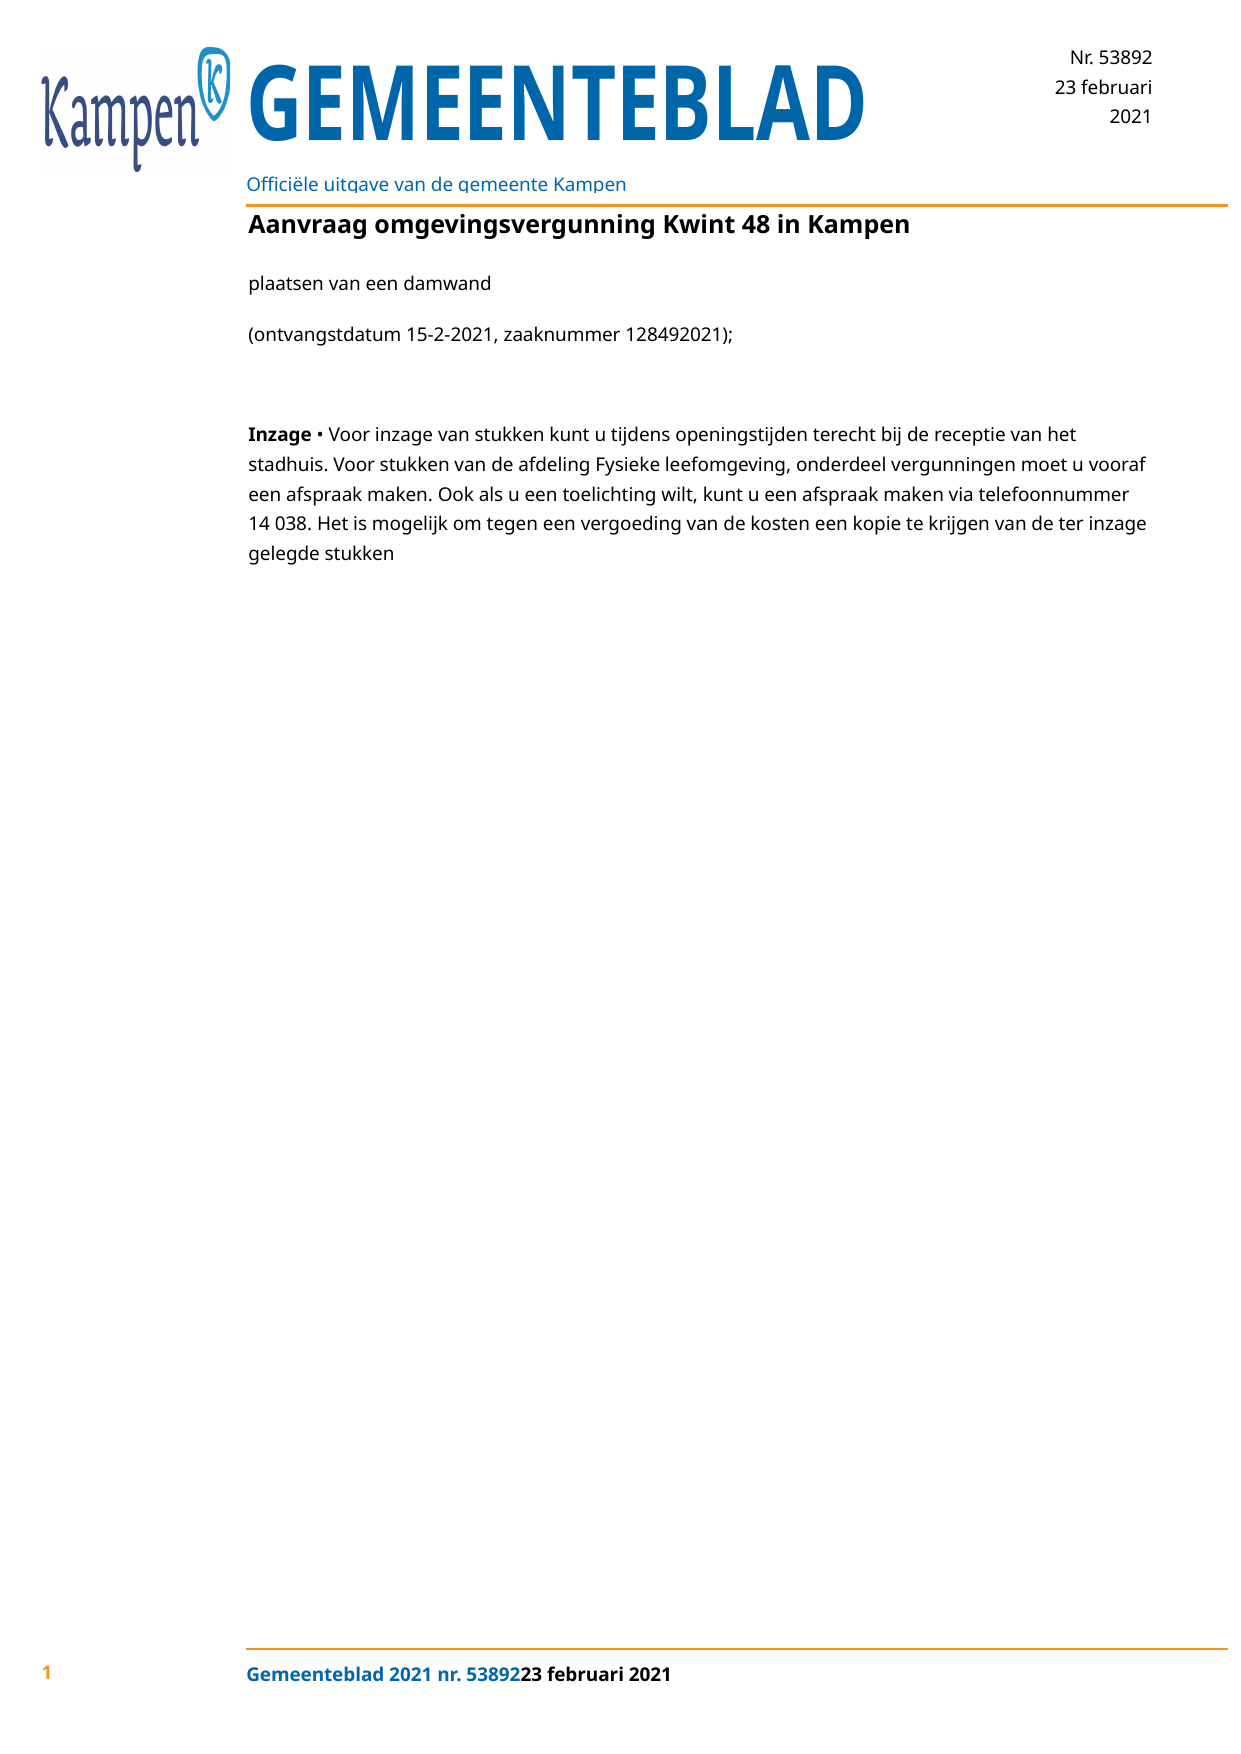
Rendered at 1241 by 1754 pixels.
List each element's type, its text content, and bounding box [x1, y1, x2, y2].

text Aanvraag omgevingsvergunning Kwint 48 in Kampen [248, 207, 1152, 241]
text Inzage • Voor inzage van stukken kunt u tijdens openingstijden terecht bij de receptie van het stadhuis. Voor stukken van de afdeling Fysieke leefomgeving, onderdeel vergunningen moet u vooraf een afspraak maken. Ook als u een toelichting wilt, kunt u een afspraak maken via telefoonnummer 14 038. Het is mogelijk om tegen een vergoeding van de kosten een kopie te krijgen van de ter inzage gelegde stukken [248, 422, 1152, 566]
text plaatsen van een damwand [248, 270, 1152, 296]
text (ontvangstdatum 15-2-2021, zaaknummer 128492021); [248, 321, 1152, 346]
picture [41, 47, 231, 172]
